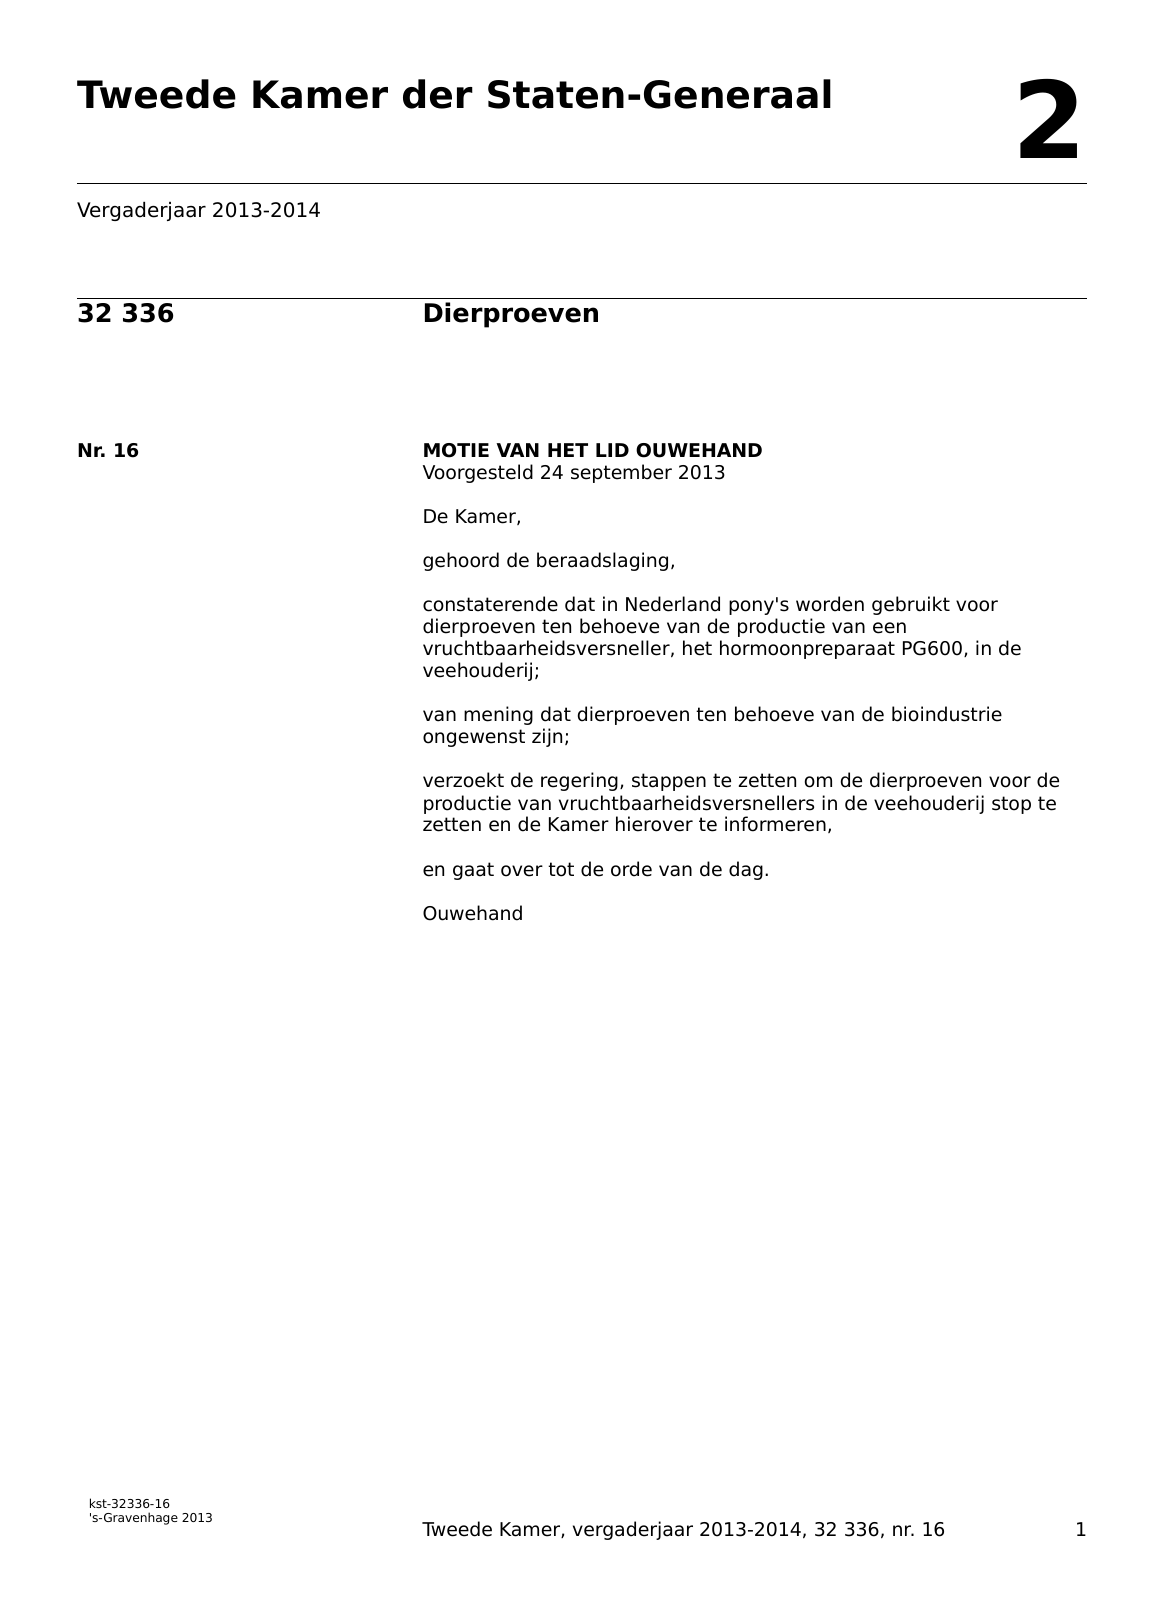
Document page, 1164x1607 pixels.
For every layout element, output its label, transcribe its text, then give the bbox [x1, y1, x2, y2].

subtitle 32 336 Dierproeven [77, 299, 1087, 329]
text Ouwehand [422, 903, 1087, 925]
text kst-32336-16 [88, 1497, 323, 1511]
subtitle Nr. 16 MOTIE VAN HET LID OUWEHAND [77, 440, 1087, 462]
text en gaat over tot de orde van de dag. [422, 858, 1087, 881]
table_cell Vergaderjaar 2013-2014 [77, 184, 1087, 298]
table_header 2 [886, 59, 1087, 183]
text gehoord de beraadslaging, [422, 550, 1087, 572]
text van mening dat dierproeven ten behoeve van de bioindustrie ongewenst zijn; [422, 704, 1087, 748]
text constaterende dat in Nederland pony's worden gebruikt voor dierproeven ten behoeve van de productie van een vruchtbaarheidsversneller, het hormoonpreparaat PG600, in de veehouderij; [422, 594, 1087, 682]
text De Kamer, [422, 506, 1087, 528]
text 's-Gravenhage 2013 [88, 1511, 323, 1525]
text verzoekt de regering, stappen te zetten om de dierproeven voor de productie van vruchtbaarheidsversnellers in de veehouderij stop te zetten en de Kamer hierover te informeren, [422, 770, 1087, 836]
text Voorgesteld 24 september 2013 [422, 462, 1087, 484]
table_header Tweede Kamer der Staten-Generaal [77, 59, 886, 183]
